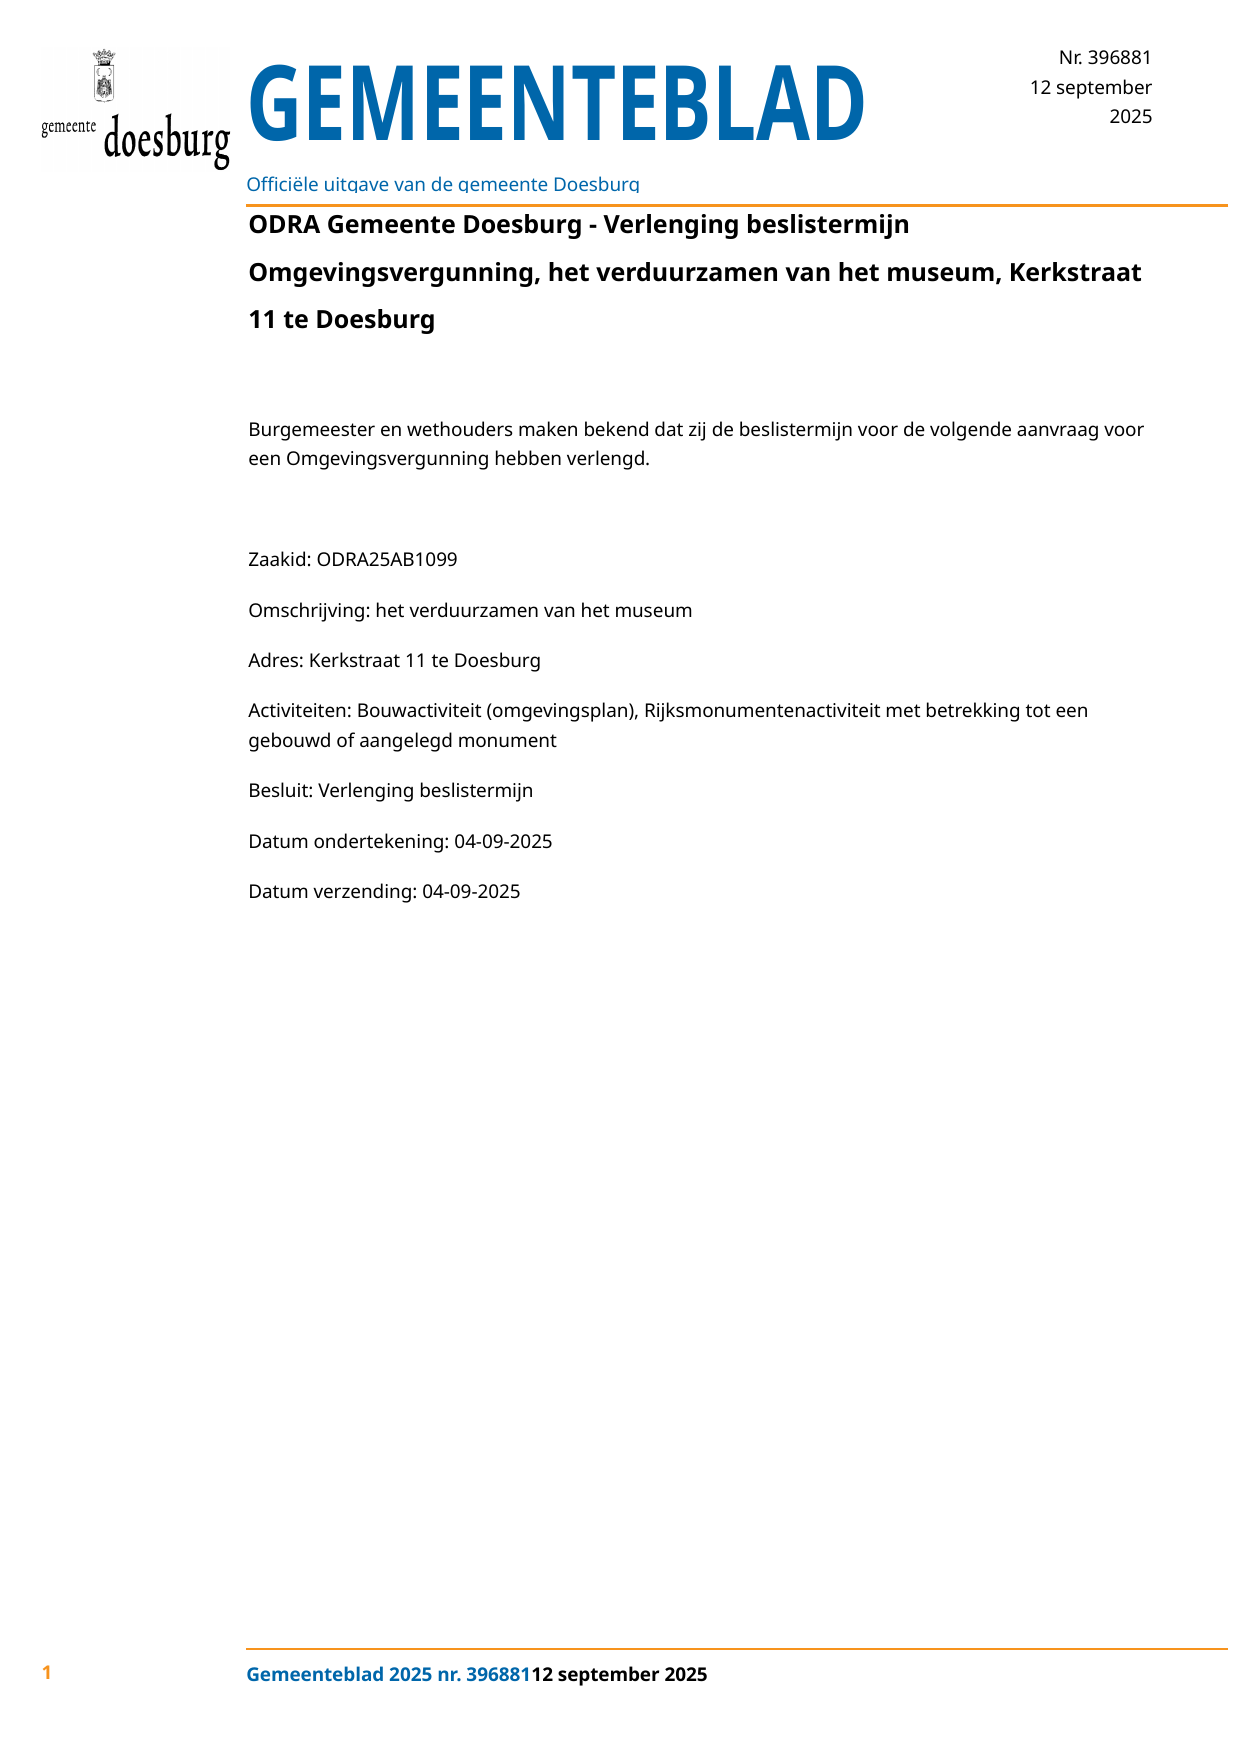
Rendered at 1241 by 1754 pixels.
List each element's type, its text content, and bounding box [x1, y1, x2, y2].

text Burgemeester en wethouders maken bekend dat zij de beslistermijn voor de volgende aanvraag voor een Omgevingsvergunning hebben verlengd. [248, 416, 1152, 471]
picture [41, 47, 231, 172]
text Datum ondertekening: 04-09-2025 [248, 828, 1152, 854]
text Activiteiten: Bouwactiviteit (omgevingsplan), Rijksmonumentenactiviteit met betrekking tot een gebouwd of aangelegd monument [248, 698, 1152, 753]
text Datum verzending: 04-09-2025 [248, 878, 1152, 904]
text ODRA Gemeente Doesburg - Verlenging beslistermijn Omgevingsvergunning, het verduurzamen van het museum, Kerkstraat 11 te Doesburg [248, 207, 1152, 336]
text Omschrijving: het verduurzamen van het museum [248, 597, 1152, 622]
text Zaakid: ODRA25AB1099 [248, 546, 1152, 572]
text Adres: Kerkstraat 11 te Doesburg [248, 647, 1152, 673]
text Besluit: Verlenging beslistermijn [248, 778, 1152, 803]
